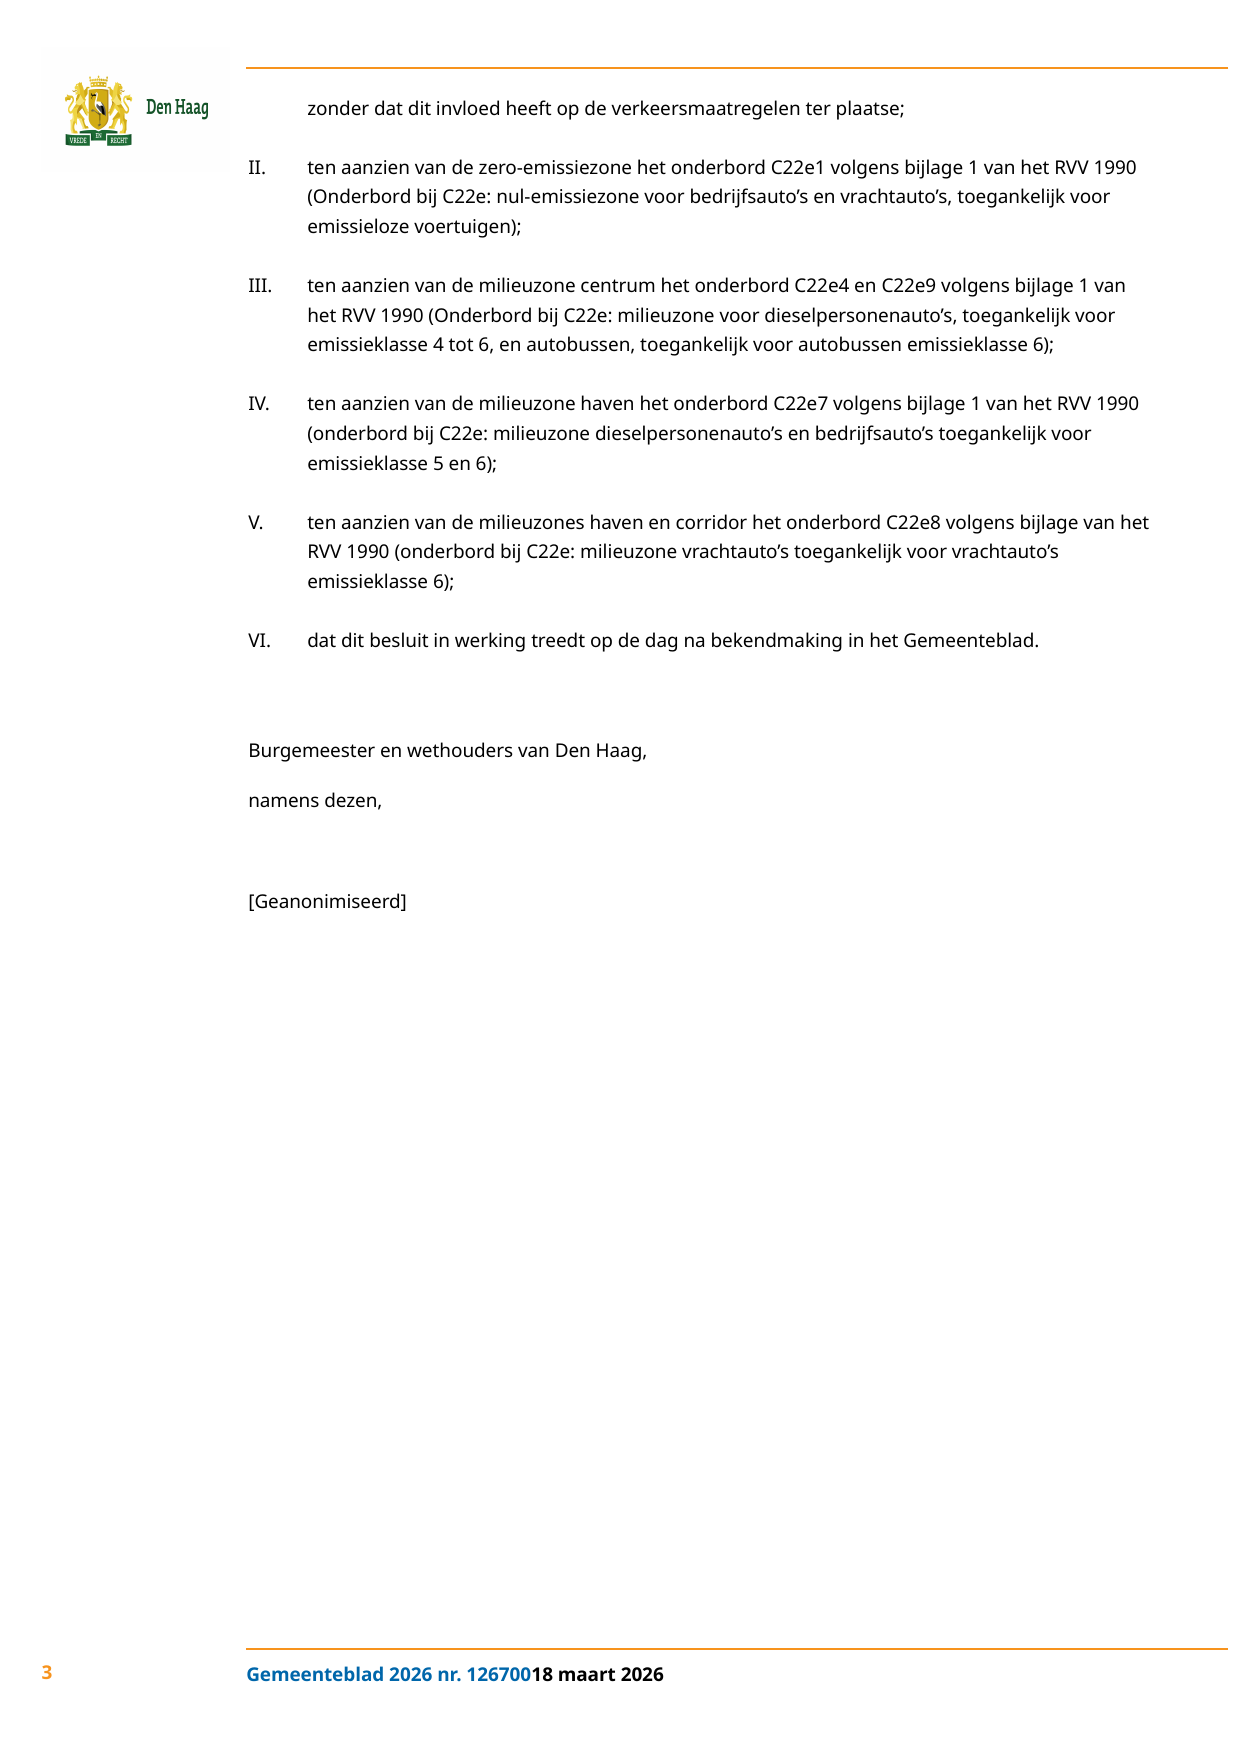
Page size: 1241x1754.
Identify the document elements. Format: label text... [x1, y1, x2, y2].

list ten aanzien van de zero-emissiezone het onderbord C22e1 volgens bijlage 1 van het RVV 1990 (Onderbord bij C22e: nul-emissiezone voor bedrijfsauto’s en vrachtauto’s, toegankelijk voor emissieloze voertuigen); [248, 154, 1152, 239]
list zonder dat dit invloed heeft op de verkeersmaatregelen ter plaatse; [248, 95, 1152, 121]
list dat dit besluit in werking treedt op de dag na bekendmaking in het Gemeenteblad. [248, 627, 1152, 653]
text namens dezen, [248, 787, 1152, 813]
list ten aanzien van de milieuzone centrum het onderbord C22e4 en C22e9 volgens bijlage 1 van het RVV 1990 (Onderbord bij C22e: milieuzone voor dieselpersonenauto’s, toegankelijk voor emissieklasse 4 tot 6, en autobussen, toegankelijk voor autobussen emissieklasse 6); [248, 272, 1152, 357]
text Burgemeester en wethouders van Den Haag, [248, 737, 1152, 763]
list ten aanzien van de milieuzones haven en corridor het onderbord C22e8 volgens bijlage van het RVV 1990 (onderbord bij C22e: milieuzone vrachtauto’s toegankelijk voor vrachtauto’s emissieklasse 6); [248, 509, 1152, 594]
list ten aanzien van de milieuzone haven het onderbord C22e7 volgens bijlage 1 van het RVV 1990 (onderbord bij C22e: milieuzone dieselpersonenauto’s en bedrijfsauto’s toegankelijk voor emissieklasse 5 en 6); [248, 391, 1152, 476]
text [Geanonimiseerd] [248, 888, 1152, 914]
picture [41, 47, 231, 172]
